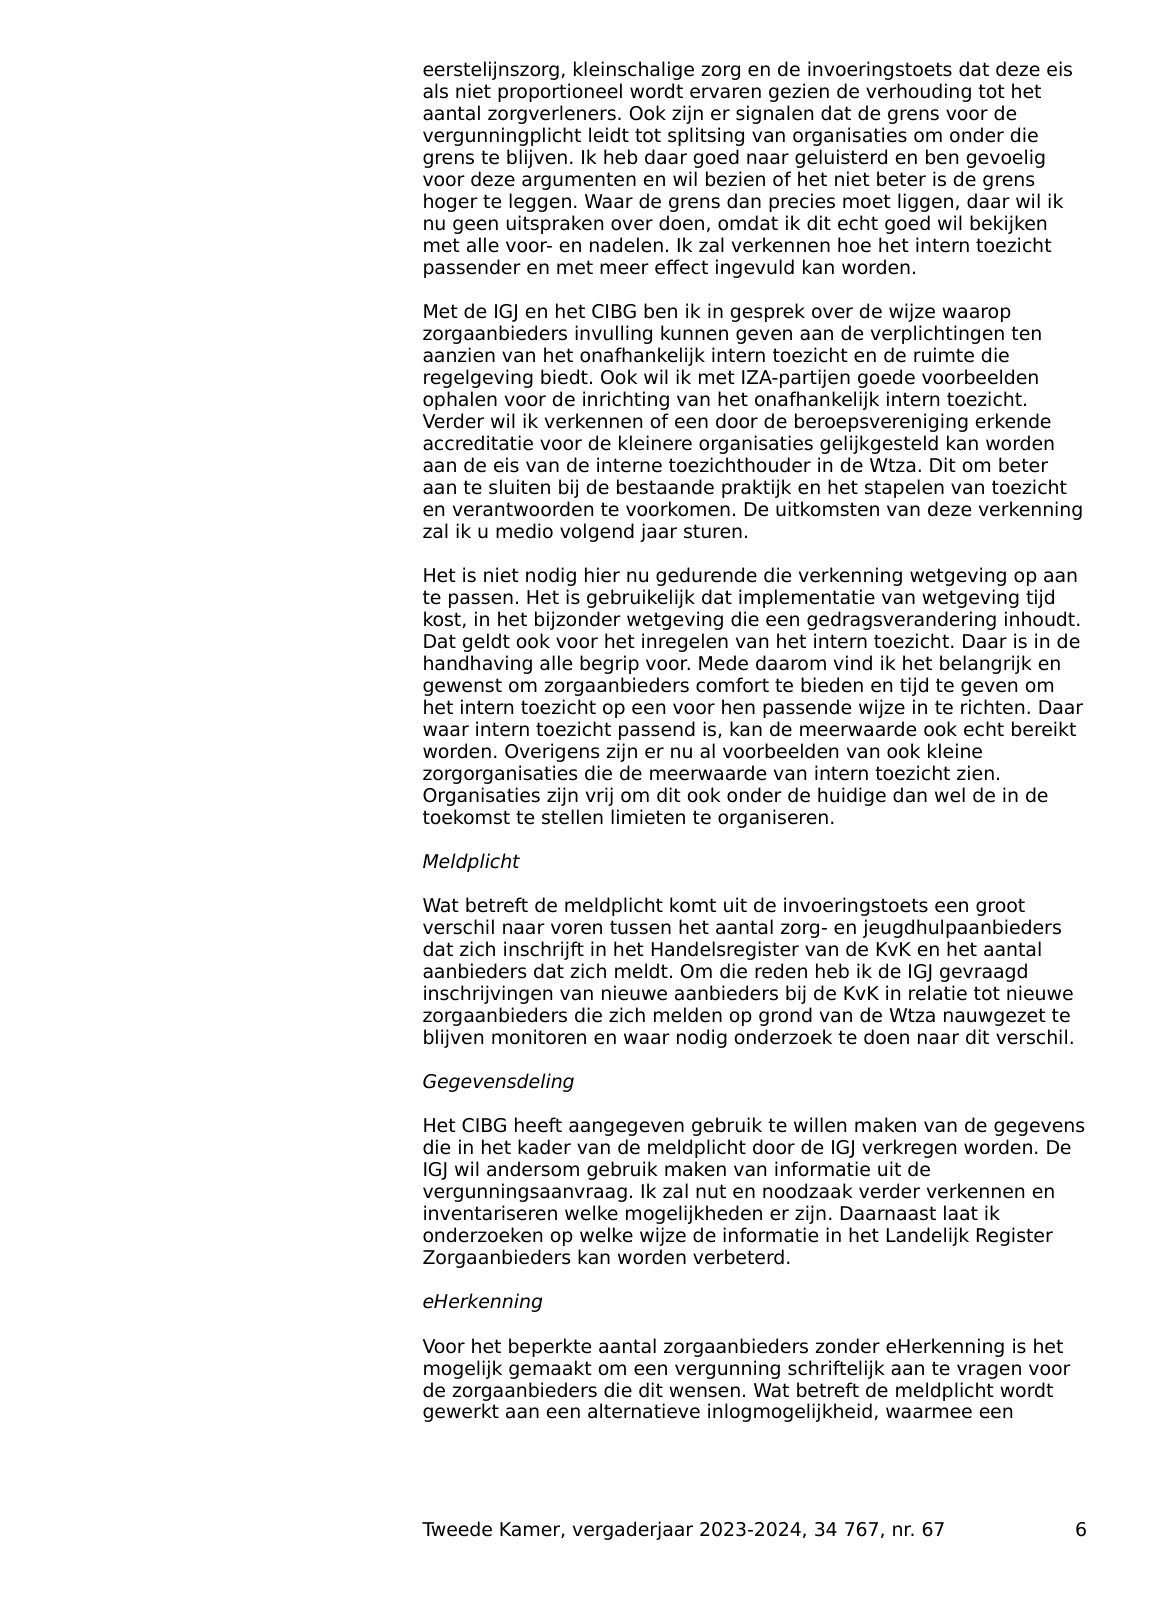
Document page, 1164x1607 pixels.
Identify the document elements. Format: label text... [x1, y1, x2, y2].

text Het is niet nodig hier nu gedurende die verkenning wetgeving op aan te passen. Het is gebruikelijk dat implementatie van wetgeving tijd kost, in het bijzonder wetgeving die een gedragsverandering inhoudt. Dat geldt ook voor het inregelen van het intern toezicht. Daar is in de handhaving alle begrip voor. Mede daarom vind ik het belangrijk en gewenst om zorgaanbieders comfort te bieden en tijd te geven om het intern toezicht op een voor hen passende wijze in te richten. Daar waar intern toezicht passend is, kan de meerwaarde ook echt bereikt worden. Overigens zijn er nu al voorbeelden van ook kleine zorgorganisaties die de meerwaarde van intern toezicht zien. Organisaties zijn vrij om dit ook onder de huidige dan wel de in de toekomst te stellen limieten te organiseren. [422, 565, 1087, 829]
subtitle eHerkenning [422, 1291, 1087, 1313]
subtitle Meldplicht [422, 851, 1087, 873]
text Wat betreft de meldplicht komt uit de invoeringstoets een groot verschil naar voren tussen het aantal zorg- en jeugdhulpaanbieders dat zich inschrijft in het Handelsregister van de KvK en het aantal aanbieders dat zich meldt. Om die reden heb ik de IGJ gevraagd inschrijvingen van nieuwe aanbieders bij de KvK in relatie tot nieuwe zorgaanbieders die zich melden op grond van de Wtza nauwgezet te blijven monitoren en waar nodig onderzoek te doen naar dit verschil. [422, 895, 1087, 1049]
text eerstelijnszorg, kleinschalige zorg en de invoeringstoets dat deze eis als niet proportioneel wordt ervaren gezien de verhouding tot het aantal zorgverleners. Ook zijn er signalen dat de grens voor de vergunningplicht leidt tot splitsing van organisaties om onder die grens te blijven. Ik heb daar goed naar geluisterd en ben gevoelig voor deze argumenten en wil bezien of het niet beter is de grens hoger te leggen. Waar de grens dan precies moet liggen, daar wil ik nu geen uitspraken over doen, omdat ik dit echt goed wil bekijken met alle voor- en nadelen. Ik zal verkennen hoe het intern toezicht passender en met meer effect ingevuld kan worden. [422, 59, 1087, 279]
text Het CIBG heeft aangegeven gebruik te willen maken van de gegevens die in het kader van de meldplicht door de IGJ verkregen worden. De IGJ wil andersom gebruik maken van informatie uit de vergunningsaanvraag. Ik zal nut en noodzaak verder verkennen en inventariseren welke mogelijkheden er zijn. Daarnaast laat ik onderzoeken op welke wijze de informatie in het Landelijk Register Zorgaanbieders kan worden verbeterd. [422, 1115, 1087, 1269]
text Voor het beperkte aantal zorgaanbieders zonder eHerkenning is het mogelijk gemaakt om een vergunning schriftelijk aan te vragen voor de zorgaanbieders die dit wensen. Wat betreft de meldplicht wordt gewerkt aan een alternatieve inlogmogelijkheid, waarmee een [422, 1336, 1087, 1423]
subtitle Gegevensdeling [422, 1071, 1087, 1093]
text Met de IGJ en het CIBG ben ik in gesprek over de wijze waarop zorgaanbieders invulling kunnen geven aan de verplichtingen ten aanzien van het onafhankelijk intern toezicht en de ruimte die regelgeving biedt. Ook wil ik met IZA-partijen goede voorbeelden ophalen voor de inrichting van het onafhankelijk intern toezicht. Verder wil ik verkennen of een door de beroepsvereniging erkende accreditatie voor de kleinere organisaties gelijkgesteld kan worden aan de eis van de interne toezichthouder in de Wtza. Dit om beter aan te sluiten bij de bestaande praktijk en het stapelen van toezicht en verantwoorden te voorkomen. De uitkomsten van deze verkenning zal ik u medio volgend jaar sturen. [422, 301, 1087, 543]
